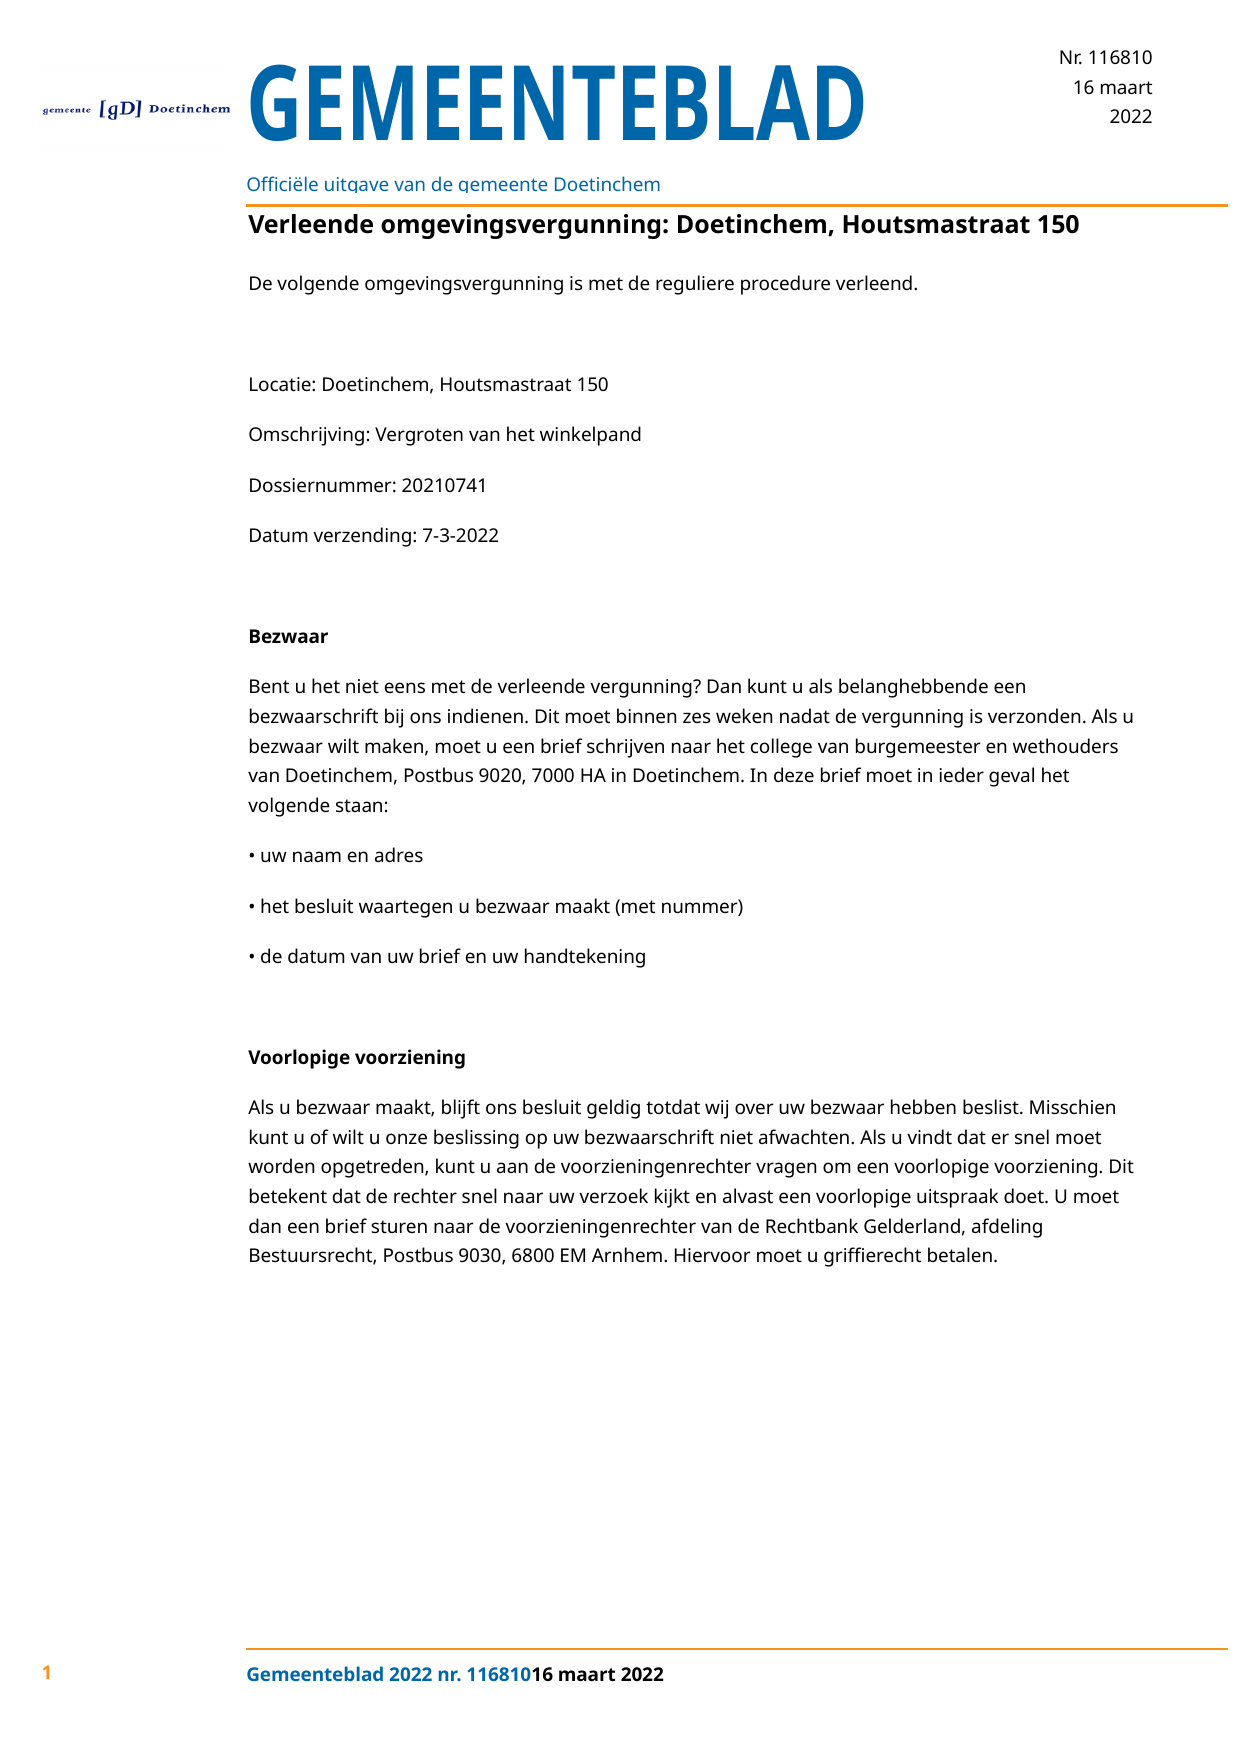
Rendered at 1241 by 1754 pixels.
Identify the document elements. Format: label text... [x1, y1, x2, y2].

text Locatie: Doetinchem, Houtsmastraat 150 [248, 371, 1152, 397]
text De volgende omgevingsvergunning is met de reguliere procedure verleend. [248, 270, 1152, 296]
text • de datum van uw brief en uw handtekening [248, 943, 1152, 969]
text Bezwaar [248, 623, 1152, 649]
text Bent u het niet eens met de verleende vergunning? Dan kunt u als belanghebbende een bezwaarschrift bij ons indienen. Dit moet binnen zes weken nadat de vergunning is verzonden. Als u bezwaar wilt maken, moet u een brief schrijven naar het college van burgemeester en wethouders van Doetinchem, Postbus 9020, 7000 HA in Doetinchem. In deze brief moet in ieder geval het volgende staan: [248, 674, 1152, 818]
text • uw naam en adres [248, 842, 1152, 868]
text Als u bezwaar maakt, blijft ons besluit geldig totdat wij over uw bezwaar hebben beslist. Misschien kunt u of wilt u onze beslissing op uw bezwaarschrift niet afwachten. Als u vindt dat er snel moet worden opgetreden, kunt u aan de voorzieningenrechter vragen om een voorlopige voorziening. Dit betekent dat de rechter snel naar uw verzoek kijkt en alvast een voorlopige uitspraak doet. U moet dan een brief sturen naar de voorzieningenrechter van de Rechtbank Gelderland, afdeling Bestuursrecht, Postbus 9030, 6800 EM Arnhem. Hiervoor moet u griffierecht betalen. [248, 1094, 1152, 1268]
picture [41, 47, 231, 172]
text Omschrijving: Vergroten van het winkelpand [248, 422, 1152, 447]
text Dossiernummer: 20210741 [248, 472, 1152, 498]
text Voorlopige voorziening [248, 1044, 1152, 1070]
text • het besluit waartegen u bezwaar maakt (met nummer) [248, 893, 1152, 918]
text Datum verzending: 7-3-2022 [248, 522, 1152, 548]
text Verleende omgevingsvergunning: Doetinchem, Houtsmastraat 150 [248, 207, 1152, 241]
